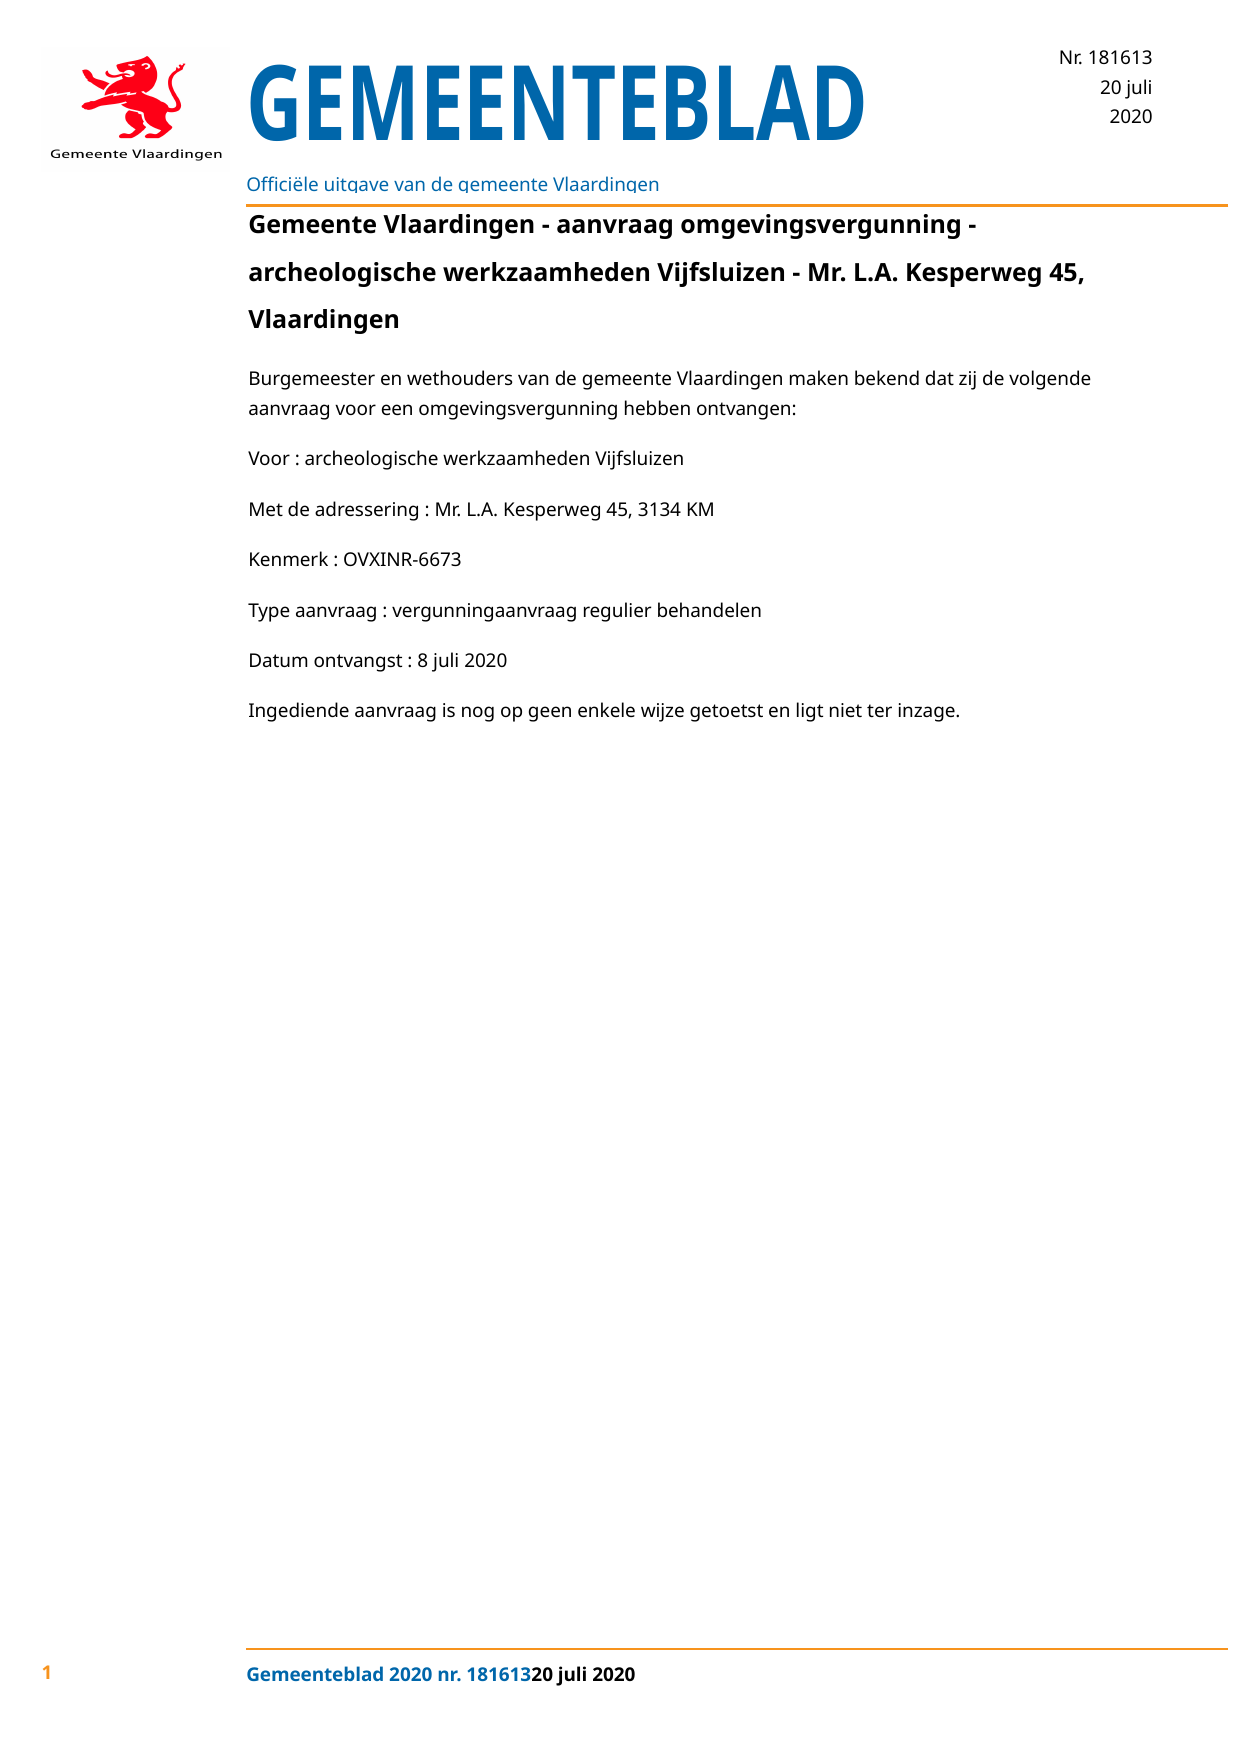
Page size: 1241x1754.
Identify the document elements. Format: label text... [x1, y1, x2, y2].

text Voor : archeologische werkzaamheden Vijfsluizen [248, 446, 1152, 471]
text Datum ontvangst : 8 juli 2020 [248, 647, 1152, 673]
text Kenmerk : OVXINR-6673 [248, 546, 1152, 572]
text Burgemeester en wethouders van de gemeente Vlaardingen maken bekend dat zij de volgende aanvraag voor een omgevingsvergunning hebben ontvangen: [248, 366, 1152, 421]
picture [41, 47, 231, 172]
text Type aanvraag : vergunningaanvraag regulier behandelen [248, 597, 1152, 622]
text Gemeente Vlaardingen - aanvraag omgevingsvergunning - archeologische werkzaamheden Vijfsluizen - Mr. L.A. Kesperweg 45, Vlaardingen [248, 207, 1152, 336]
text Met de adressering : Mr. L.A. Kesperweg 45, 3134 KM [248, 496, 1152, 522]
text Ingediende aanvraag is nog op geen enkele wijze getoetst en ligt niet ter inzage. [248, 698, 1152, 723]
